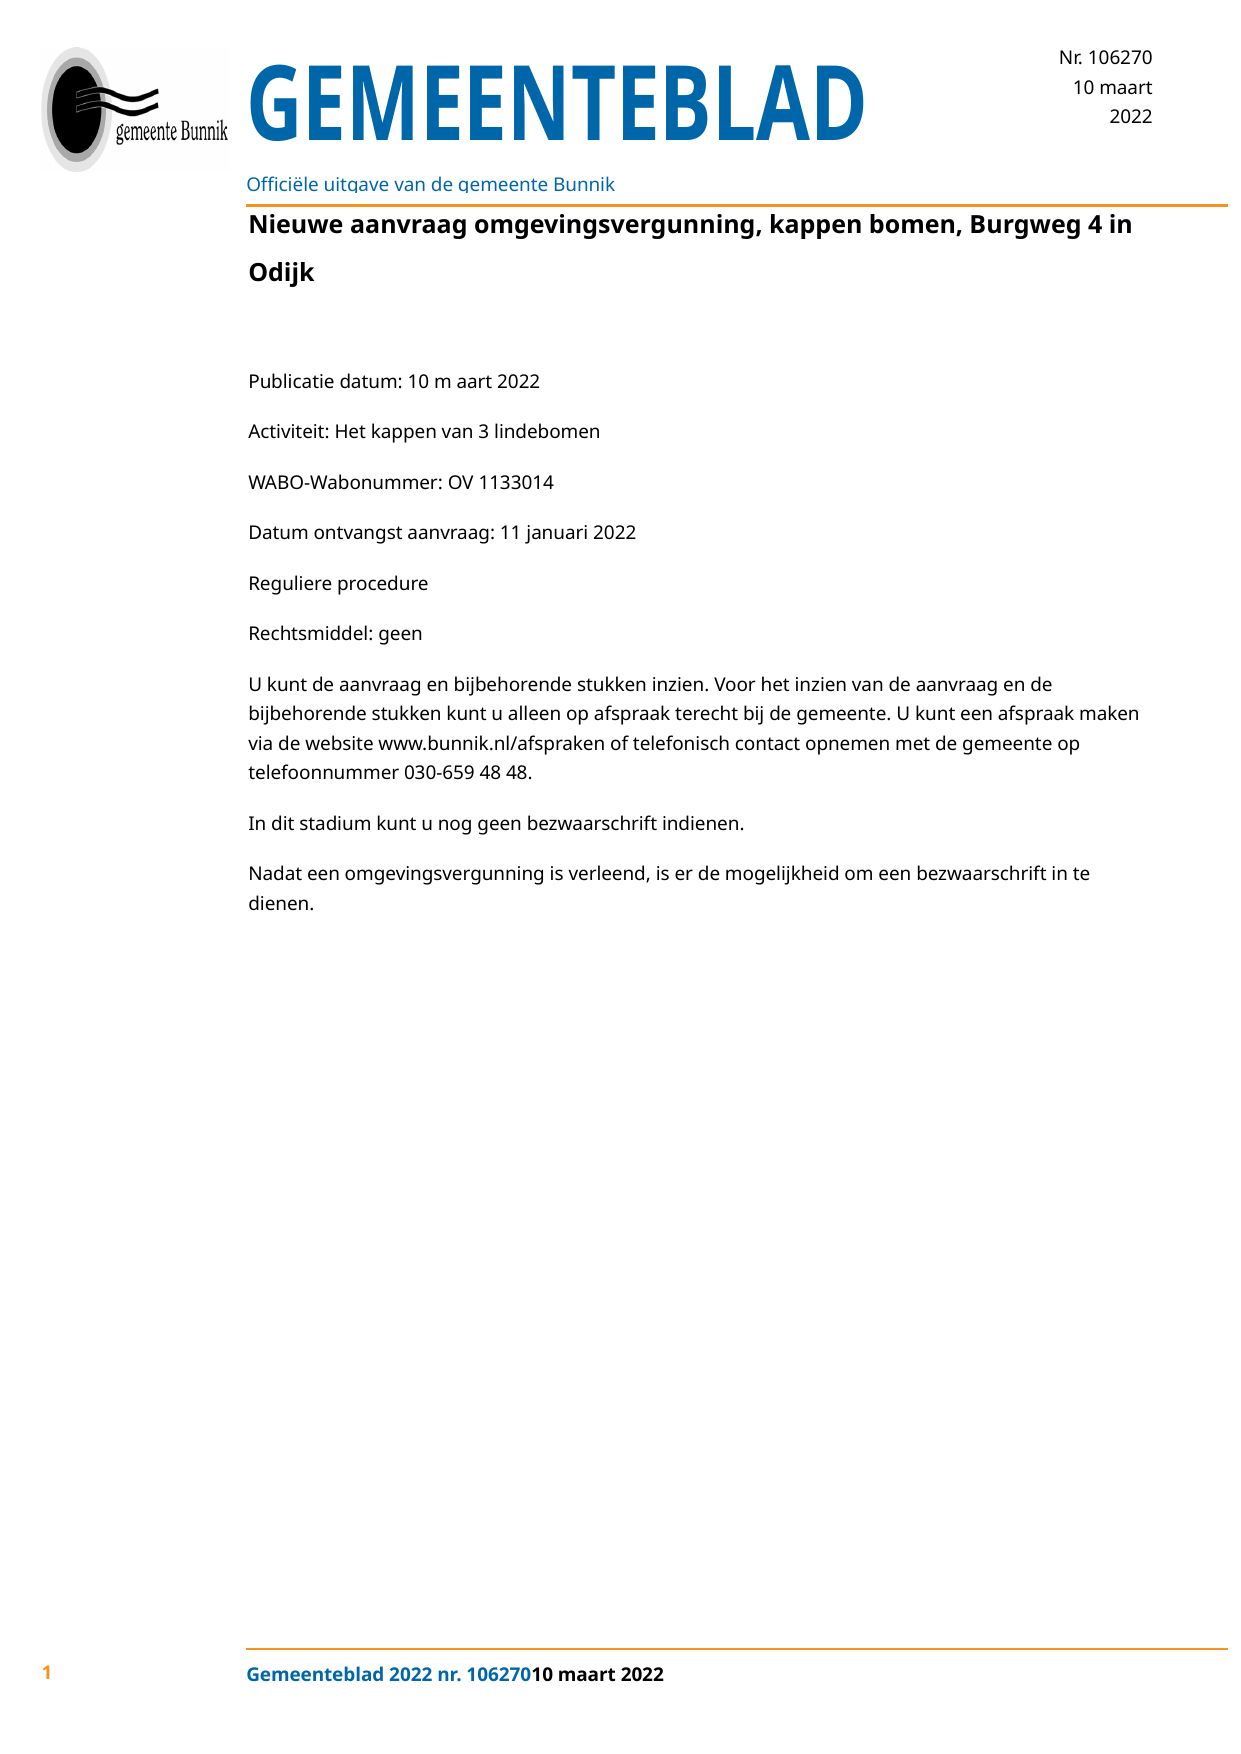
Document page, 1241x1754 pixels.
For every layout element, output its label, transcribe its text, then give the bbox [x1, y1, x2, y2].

text Publicatie datum: 10 m aart 2022 [248, 368, 1152, 394]
text Reguliere procedure [248, 570, 1152, 596]
text Activiteit: Het kappen van 3 lindebomen [248, 419, 1152, 444]
text Nadat een omgevingsvergunning is verleend, is er de mogelijkheid om een bezwaarschrift in te dienen. [248, 860, 1152, 916]
text WABO-Wabonummer: OV 1133014 [248, 469, 1152, 495]
text U kunt de aanvraag en bijbehorende stukken inzien. Voor het inzien van de aanvraag en de bijbehorende stukken kunt u alleen op afspraak terecht bij de gemeente. U kunt een afspraak maken via de website www.bunnik.nl/afspraken of telefonisch contact opnemen met de gemeente op telefoonnummer 030-659 48 48. [248, 671, 1152, 785]
picture [41, 47, 231, 172]
text Nieuwe aanvraag omgevingsvergunning, kappen bomen, Burgweg 4 in Odijk [248, 207, 1152, 288]
text Datum ontvangst aanvraag: 11 januari 2022 [248, 519, 1152, 545]
text In dit stadium kunt u nog geen bezwaarschrift indienen. [248, 810, 1152, 836]
text Rechtsmiddel: geen [248, 620, 1152, 646]
